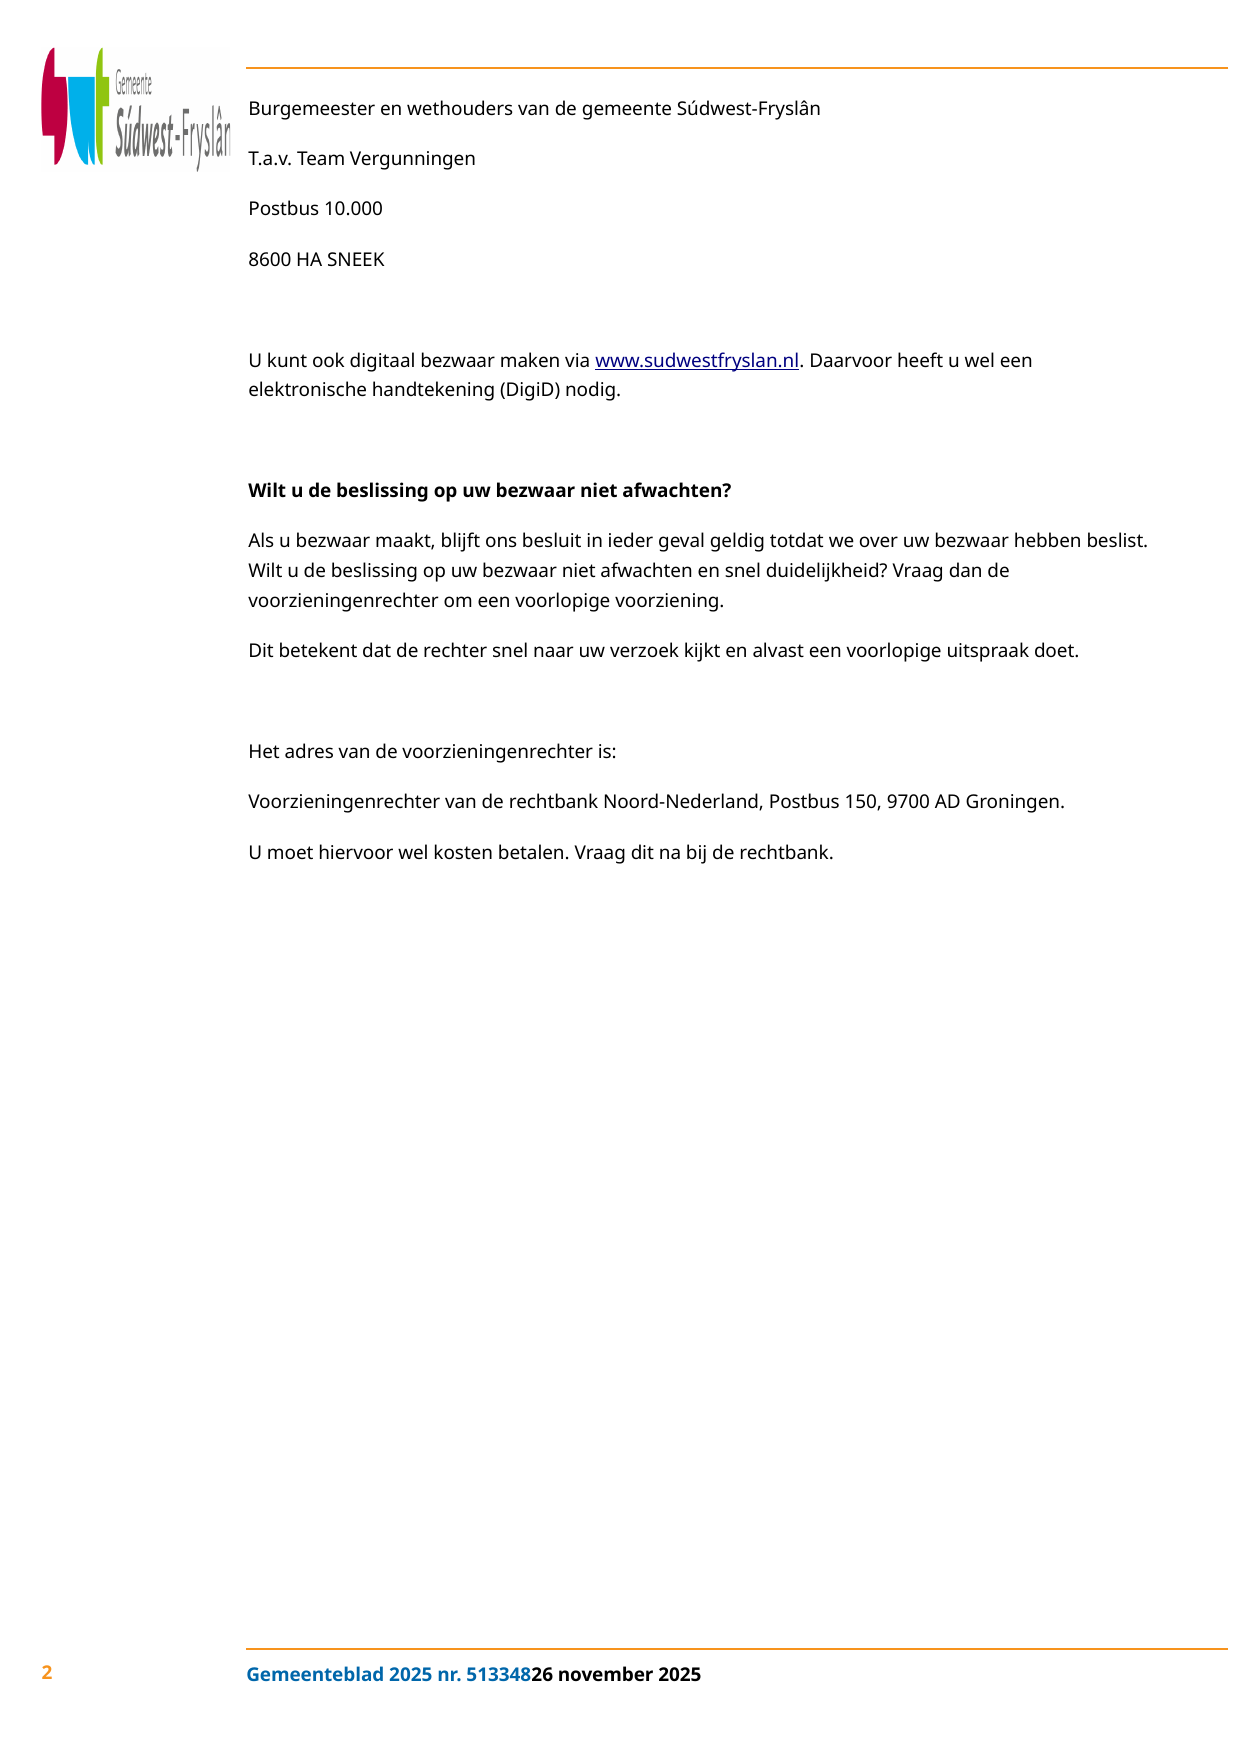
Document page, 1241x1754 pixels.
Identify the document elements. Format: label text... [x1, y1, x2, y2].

text Wilt u de beslissing op uw bezwaar niet afwachten? [248, 477, 1152, 503]
text 8600 HA SNEEK [248, 246, 1152, 272]
text Het adres van de voorzieningenrechter is: [248, 738, 1152, 764]
text Postbus 10.000 [248, 196, 1152, 221]
text U kunt ook digitaal bezwaar maken via www.sudwestfryslan.nl. Daarvoor heeft u wel een elektronische handtekening (DigiD) nodig. [248, 347, 1152, 402]
text Burgemeester en wethouders van de gemeente Súdwest-Fryslân [248, 95, 1152, 121]
text U moet hiervoor wel kosten betalen. Vraag dit na bij de rechtbank. [248, 839, 1152, 865]
text Als u bezwaar maakt, blijft ons besluit in ieder geval geldig totdat we over uw bezwaar hebben beslist. Wilt u de beslissing op uw bezwaar niet afwachten en snel duidelijkheid? Vraag dan de voorzieningenrechter om een voorlopige voorziening. [248, 528, 1152, 613]
text Dit betekent dat de rechter snel naar uw verzoek kijkt en alvast een voorlopige uitspraak doet. [248, 637, 1152, 663]
text T.a.v. Team Vergunningen [248, 145, 1152, 171]
picture [41, 47, 231, 172]
text Voorzieningenrechter van de rechtbank Noord-Nederland, Postbus 150, 9700 AD Groningen. [248, 788, 1152, 814]
